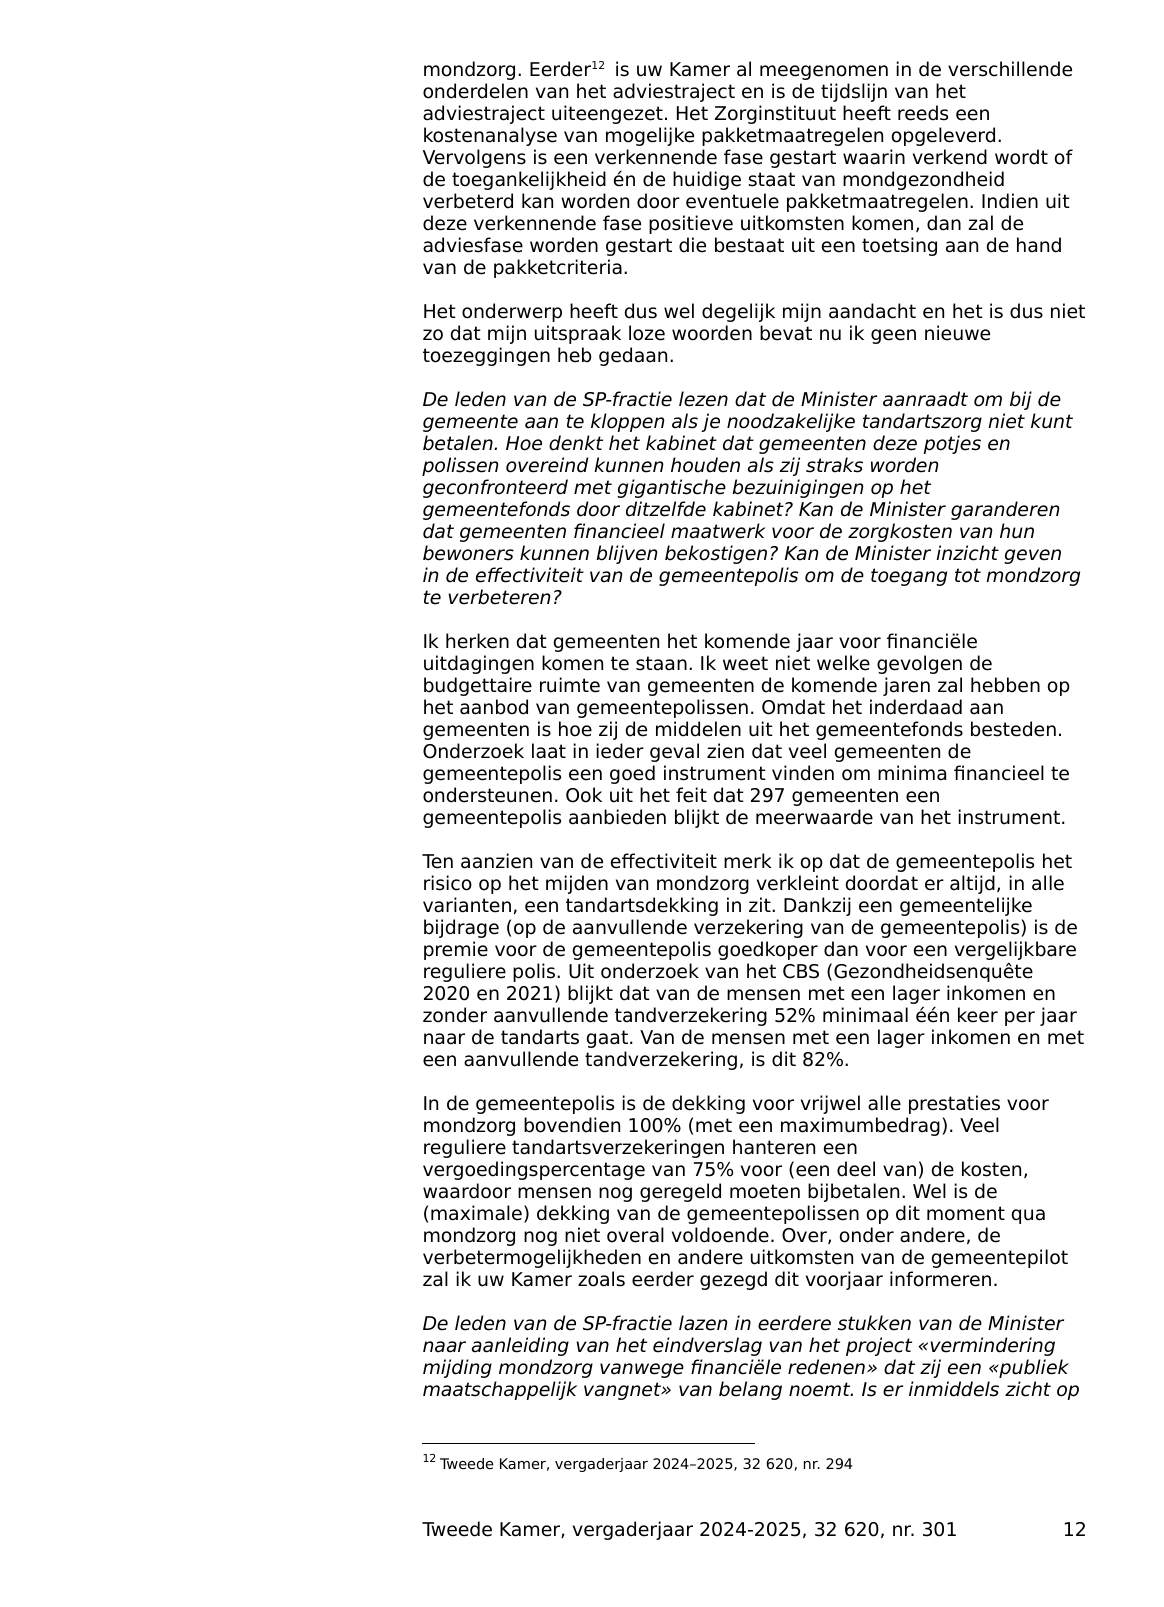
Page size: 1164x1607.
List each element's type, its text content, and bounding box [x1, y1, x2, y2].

text mondzorg. Eerder is uw Kamer al meegenomen in de verschillende onderdelen van het adviestraject en is de tijdslijn van het adviestraject uiteengezet. Het Zorginstituut heeft reeds een kostenanalyse van mogelijke pakketmaatregelen opgeleverd. Vervolgens is een verkennende fase gestart waarin verkend wordt of de toegankelijkheid én de huidige staat van mondgezondheid verbeterd kan worden door eventuele pakketmaatregelen. Indien uit deze verkennende fase positieve uitkomsten komen, dan zal de adviesfase worden gestart die bestaat uit een toetsing aan de hand van de pakketcriteria. [422, 59, 1087, 279]
text Ten aanzien van de effectiviteit merk ik op dat de gemeentepolis het risico op het mijden van mondzorg verkleint doordat er altijd, in alle varianten, een tandartsdekking in zit. Dankzij een gemeentelijke bijdrage (op de aanvullende verzekering van de gemeentepolis) is de premie voor de gemeentepolis goedkoper dan voor een vergelijkbare reguliere polis. Uit onderzoek van het CBS (Gezondheidsenquête 2020 en 2021) blijkt dat van de mensen met een lager inkomen en zonder aanvullende tandverzekering 52% minimaal één keer per jaar naar de tandarts gaat. Van de mensen met een lager inkomen en met een aanvullende tandverzekering, is dit 82%. [422, 851, 1087, 1071]
text De leden van de SP-fractie lezen dat de Minister aanraadt om bij de gemeente aan te kloppen als je noodzakelijke tandartszorg niet kunt betalen. Hoe denkt het kabinet dat gemeenten deze potjes en polissen overeind kunnen houden als zij straks worden geconfronteerd met gigantische bezuinigingen op het gemeentefonds door ditzelfde kabinet? Kan de Minister garanderen dat gemeenten financieel maatwerk voor de zorgkosten van hun bewoners kunnen blijven bekostigen? Kan de Minister inzicht geven in de effectiviteit van de gemeentepolis om de toegang tot mondzorg te verbeteren? [422, 389, 1087, 609]
text In de gemeentepolis is de dekking voor vrijwel alle prestaties voor mondzorg bovendien 100% (met een maximumbedrag). Veel reguliere tandartsverzekeringen hanteren een vergoedingspercentage van 75% voor (een deel van) de kosten, waardoor mensen nog geregeld moeten bijbetalen. Wel is de (maximale) dekking van de gemeentepolissen op dit moment qua mondzorg nog niet overal voldoende. Over, onder andere, de verbetermogelijkheden en andere uitkomsten van de gemeentepilot zal ik uw Kamer zoals eerder gezegd dit voorjaar informeren. [422, 1093, 1087, 1291]
text Tweede Kamer, vergaderjaar 2024–2025, 32 620, nr. 294 [422, 1452, 1087, 1474]
text Het onderwerp heeft dus wel degelijk mijn aandacht en het is dus niet zo dat mijn uitspraak loze woorden bevat nu ik geen nieuwe toezeggingen heb gedaan. [422, 301, 1087, 367]
text De leden van de SP-fractie lazen in eerdere stukken van de Minister naar aanleiding van het eindverslag van het project «vermindering mijding mondzorg vanwege financiële redenen» dat zij een «publiek maatschappelijk vangnet» van belang noemt. Is er inmiddels zicht op [422, 1313, 1087, 1401]
text Ik herken dat gemeenten het komende jaar voor financiële uitdagingen komen te staan. Ik weet niet welke gevolgen de budgettaire ruimte van gemeenten de komende jaren zal hebben op het aanbod van gemeentepolissen. Omdat het inderdaad aan gemeenten is hoe zij de middelen uit het gemeentefonds besteden. Onderzoek laat in ieder geval zien dat veel gemeenten de gemeentepolis een goed instrument vinden om minima financieel te ondersteunen. Ook uit het feit dat 297 gemeenten een gemeentepolis aanbieden blijkt de meerwaarde van het instrument. [422, 631, 1087, 829]
